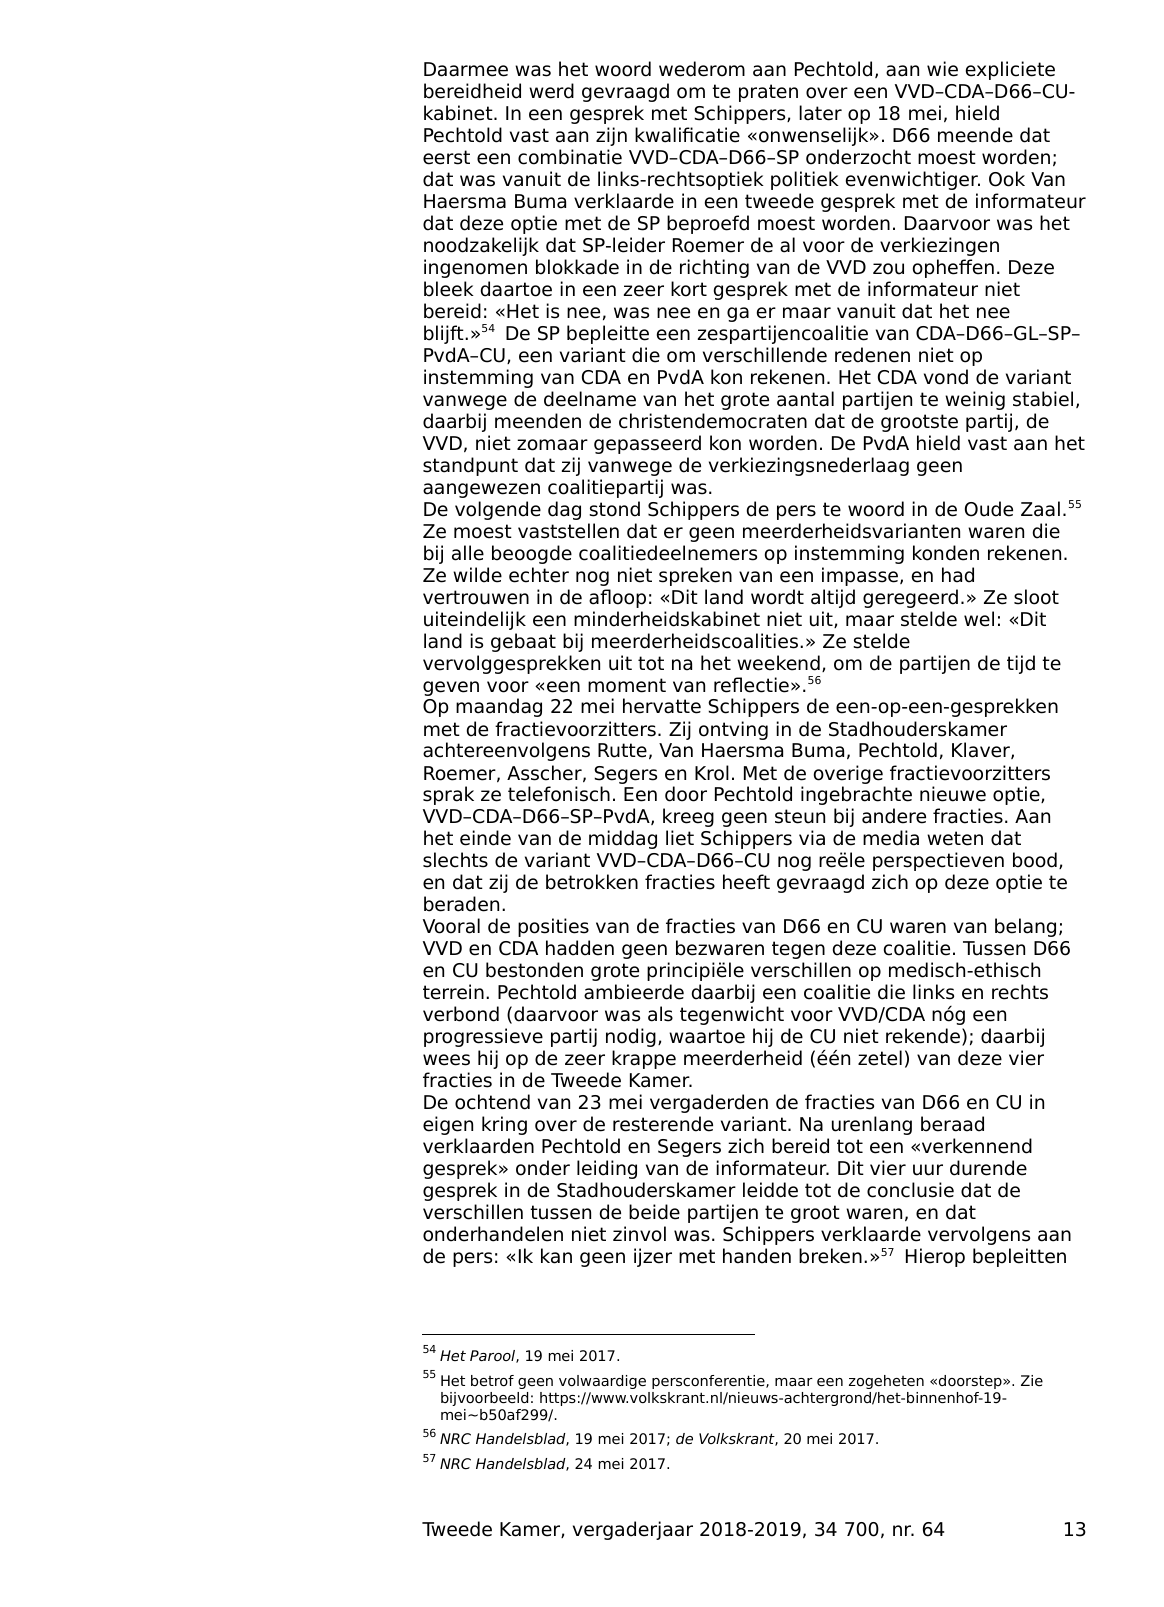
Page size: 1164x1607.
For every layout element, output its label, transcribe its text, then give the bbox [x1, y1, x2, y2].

text NRC Handelsblad, 19 mei 2017; de Volkskrant, 20 mei 2017. [422, 1427, 1087, 1449]
text Het betrof geen volwaardige persconferentie, maar een zogeheten «doorstep». Zie bijvoorbeeld: https://www.volkskrant.nl/nieuws-achtergrond/het-binnenhof-19-mei~b50af299/. [422, 1368, 1087, 1424]
text De volgende dag stond Schippers de pers te woord in de Oude Zaal. Ze moest vaststellen dat er geen meerderheidsvarianten waren die bij alle beoogde coalitiedeelnemers op instemming konden rekenen. Ze wilde echter nog niet spreken van een impasse, en had vertrouwen in de afloop: «Dit land wordt altijd geregeerd.» Ze sloot uiteindelijk een minderheidskabinet niet uit, maar stelde wel: «Dit land is gebaat bij meerderheidscoalities.» Ze stelde vervolggesprekken uit tot na het weekend, om de partijen de tijd te geven voor «een moment van reflectie». [422, 499, 1087, 696]
text Vooral de posities van de fracties van D66 en CU waren van belang; VVD en CDA hadden geen bezwaren tegen deze coalitie. Tussen D66 en CU bestonden grote principiële verschillen op medisch-ethisch terrein. Pechtold ambieerde daarbij een coalitie die links en rechts verbond (daarvoor was als tegenwicht voor VVD/CDA nóg een progressieve partij nodig, waartoe hij de CU niet rekende); daarbij wees hij op de zeer krappe meerderheid (één zetel) van deze vier fracties in de Tweede Kamer. [422, 916, 1087, 1092]
text Op maandag 22 mei hervatte Schippers de een-op-een-gesprekken met de fractievoorzitters. Zij ontving in de Stadhouderskamer achtereenvolgens Rutte, Van Haersma Buma, Pechtold, Klaver, Roemer, Asscher, Segers en Krol. Met de overige fractievoorzitters sprak ze telefonisch. Een door Pechtold ingebrachte nieuwe optie, VVD–CDA–D66–SP–PvdA, kreeg geen steun bij andere fracties. Aan het einde van de middag liet Schippers via de media weten dat slechts de variant VVD–CDA–D66–CU nog reële perspectieven bood, en dat zij de betrokken fracties heeft gevraagd zich op deze optie te beraden. [422, 696, 1087, 916]
text NRC Handelsblad, 24 mei 2017. [422, 1452, 1087, 1474]
text Het Parool, 19 mei 2017. [422, 1343, 1087, 1366]
text Daarmee was het woord wederom aan Pechtold, aan wie expliciete bereidheid werd gevraagd om te praten over een VVD–CDA–D66–CU-kabinet. In een gesprek met Schippers, later op 18 mei, hield Pechtold vast aan zijn kwalificatie «onwenselijk». D66 meende dat eerst een combinatie VVD–CDA–D66–SP onderzocht moest worden; dat was vanuit de links-rechtsoptiek politiek evenwichtiger. Ook Van Haersma Buma verklaarde in een tweede gesprek met de informateur dat deze optie met de SP beproefd moest worden. Daarvoor was het noodzakelijk dat SP-leider Roemer de al voor de verkiezingen ingenomen blokkade in de richting van de VVD zou opheffen. Deze bleek daartoe in een zeer kort gesprek met de informateur niet bereid: «Het is nee, was nee en ga er maar vanuit dat het nee blijft.» De SP bepleitte een zespartijencoalitie van CDA–D66–GL–SP–PvdA–CU, een variant die om verschillende redenen niet op instemming van CDA en PvdA kon rekenen. Het CDA vond de variant vanwege de deelname van het grote aantal partijen te weinig stabiel, daarbij meenden de christendemocraten dat de grootste partij, de VVD, niet zomaar gepasseerd kon worden. De PvdA hield vast aan het standpunt dat zij vanwege de verkiezingsnederlaag geen aangewezen coalitiepartij was. [422, 59, 1087, 499]
text De ochtend van 23 mei vergaderden de fracties van D66 en CU in eigen kring over de resterende variant. Na urenlang beraad verklaarden Pechtold en Segers zich bereid tot een «verkennend gesprek» onder leiding van de informateur. Dit vier uur durende gesprek in de Stadhouderskamer leidde tot de conclusie dat de verschillen tussen de beide partijen te groot waren, en dat onderhandelen niet zinvol was. Schippers verklaarde vervolgens aan de pers: «Ik kan geen ijzer met handen breken.» Hierop bepleitten [422, 1092, 1087, 1268]
